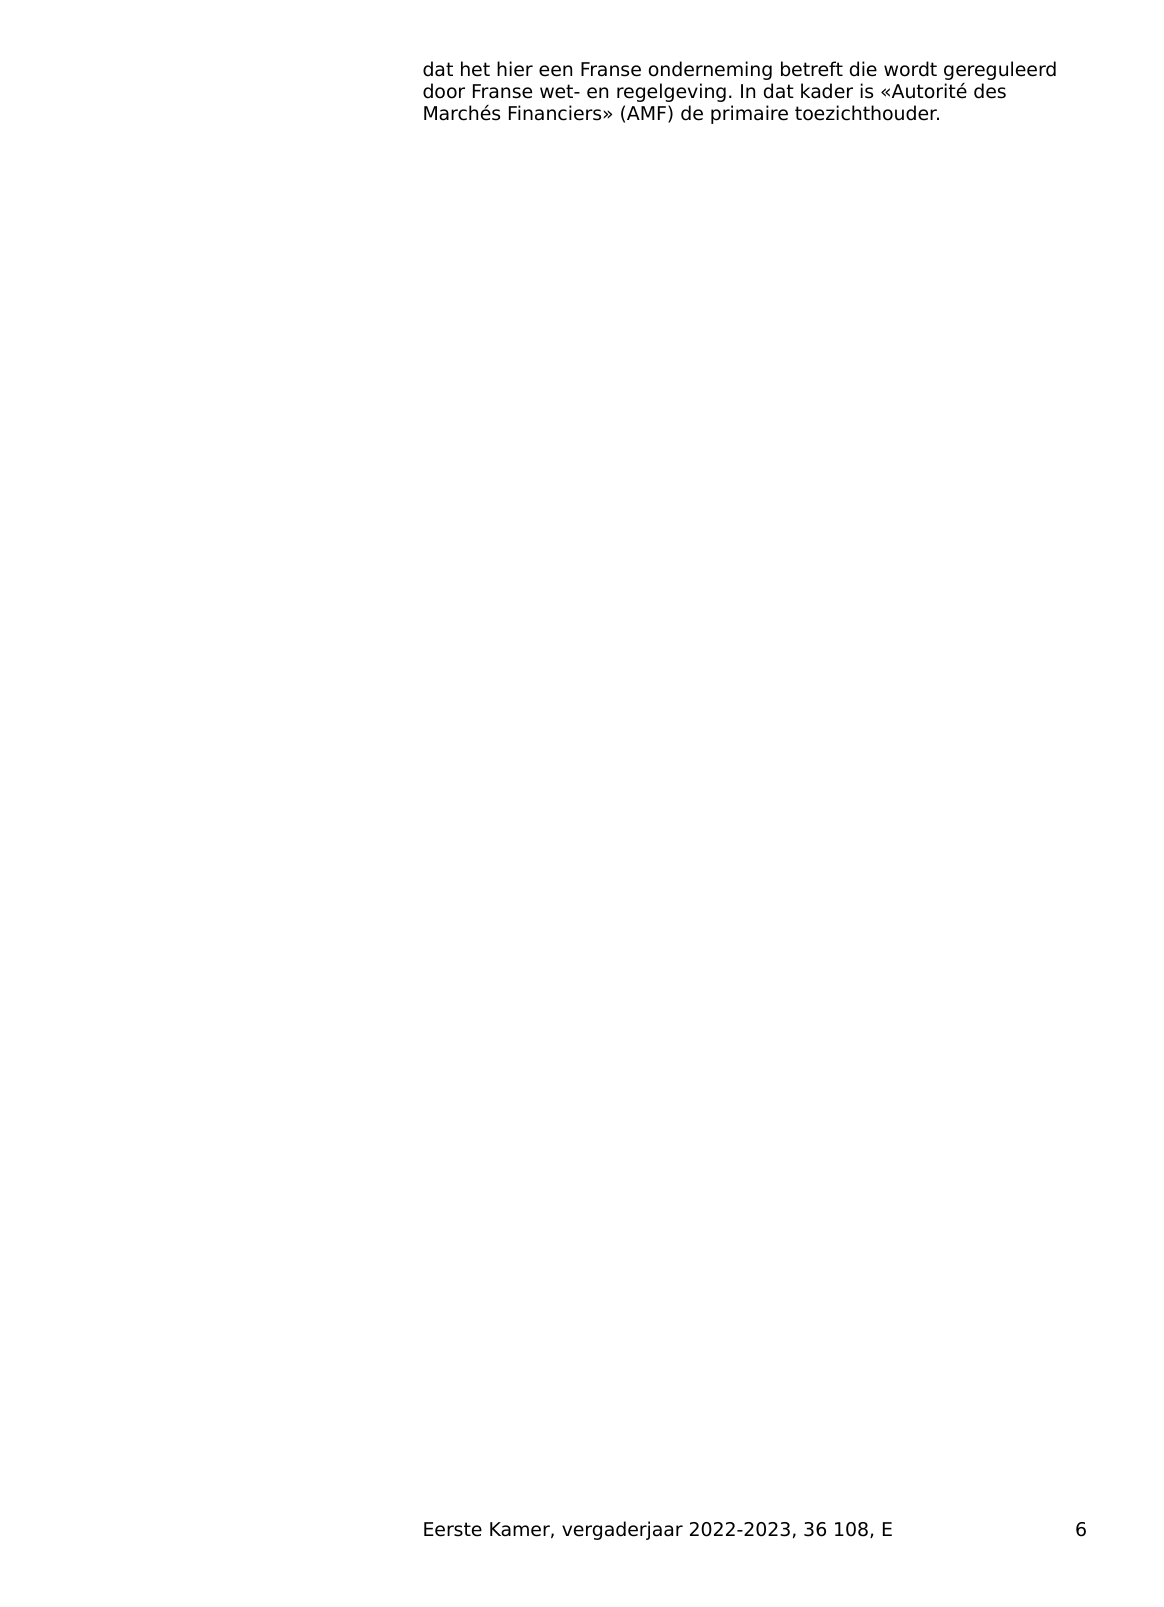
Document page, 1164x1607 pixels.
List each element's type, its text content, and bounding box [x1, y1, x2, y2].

text dat het hier een Franse onderneming betreft die wordt gereguleerd door Franse wet- en regelgeving. In dat kader is «Autorité des Marchés Financiers» (AMF) de primaire toezichthouder. [422, 59, 1087, 125]
